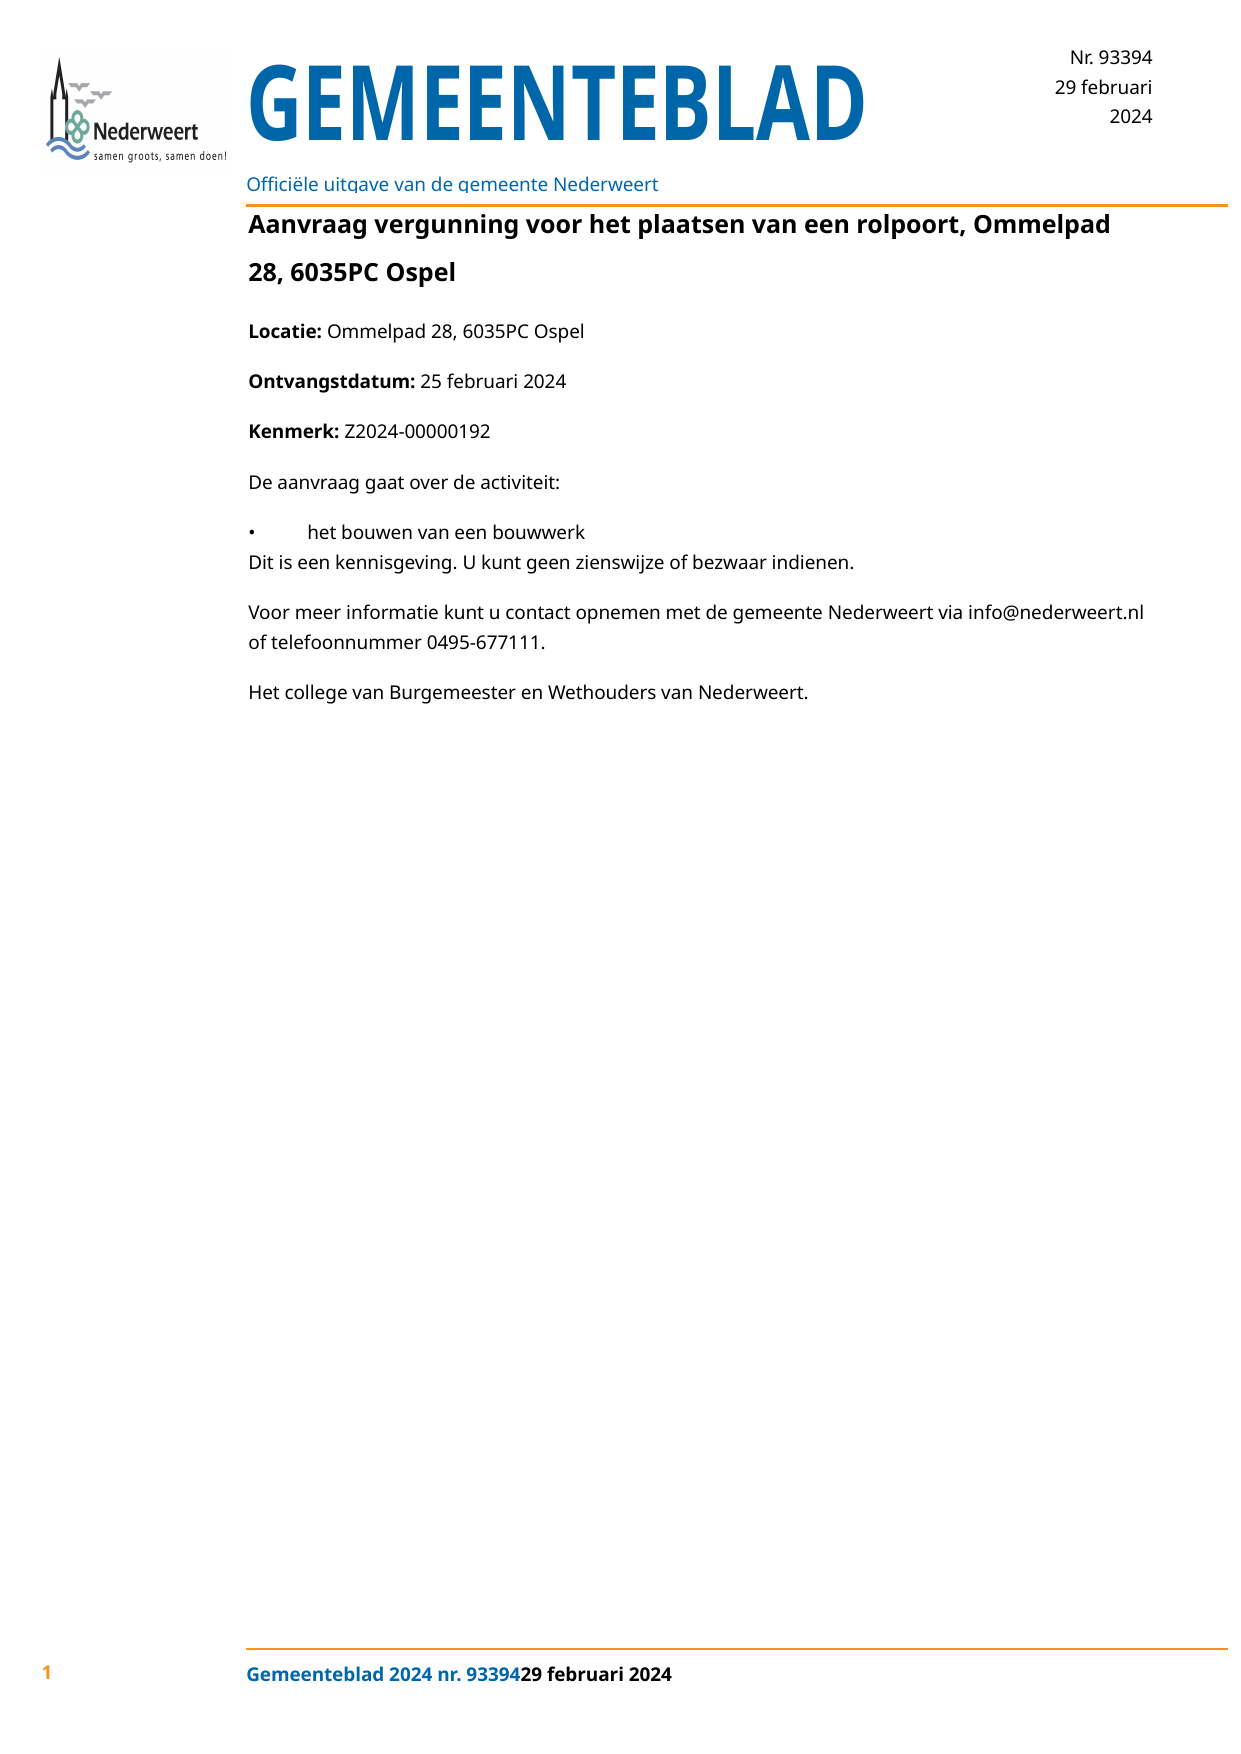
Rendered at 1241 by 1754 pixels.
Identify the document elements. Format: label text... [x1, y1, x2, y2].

text Het college van Burgemeester en Wethouders van Nederweert. [248, 679, 1152, 705]
text Locatie: Ommelpad 28, 6035PC Ospel [248, 318, 1152, 344]
picture [41, 47, 231, 172]
text Dit is een kennisgeving. U kunt geen zienswijze of bezwaar indienen. [248, 549, 1152, 575]
text Voor meer informatie kunt u contact opnemen met de gemeente Nederweert via info@nederweert.nl of telefoonnummer 0495-677111. [248, 599, 1152, 655]
list het bouwen van een bouwwerk [248, 519, 1152, 545]
text Kenmerk: Z2024-00000192 [248, 419, 1152, 444]
text De aanvraag gaat over de activiteit: [248, 469, 1152, 495]
text Aanvraag vergunning voor het plaatsen van een rolpoort, Ommelpad 28, 6035PC Ospel [248, 207, 1152, 288]
text Ontvangstdatum: 25 februari 2024 [248, 368, 1152, 394]
